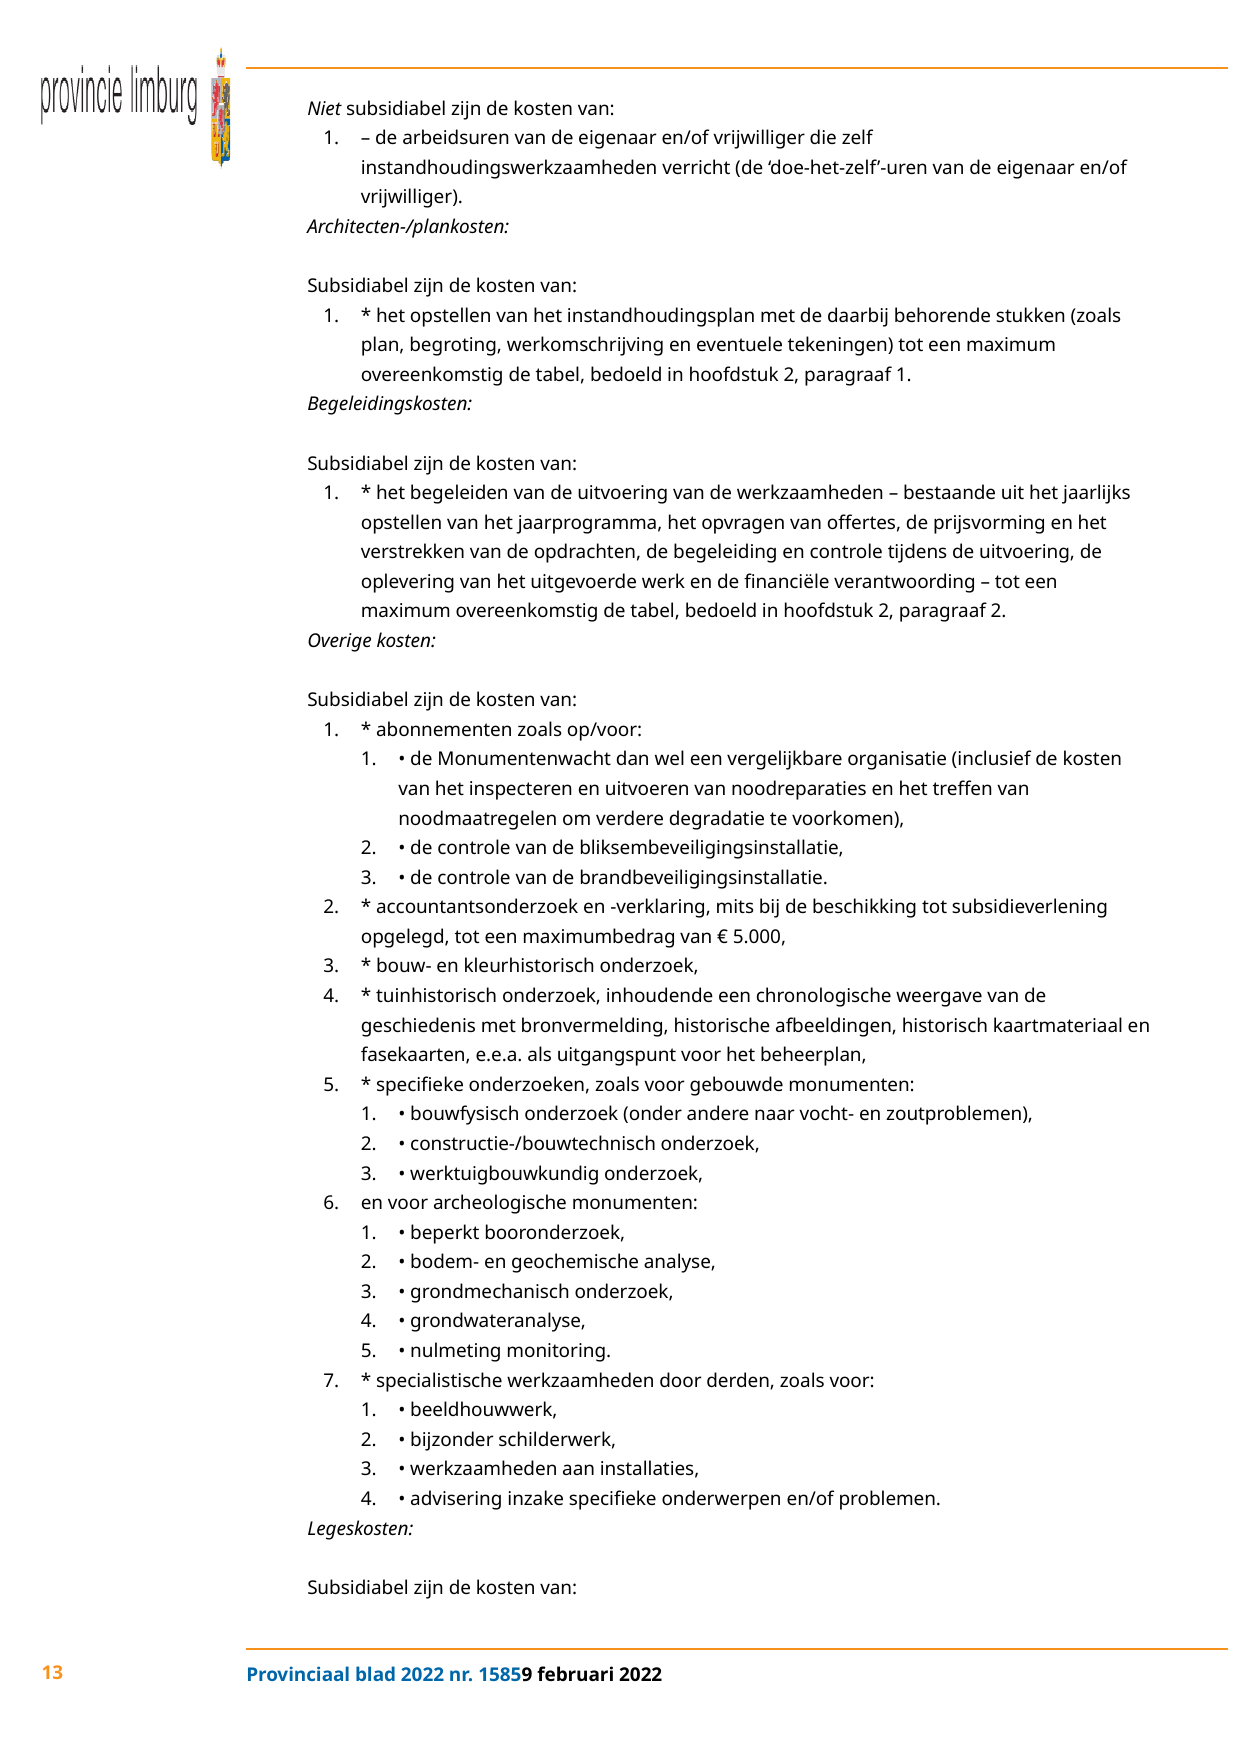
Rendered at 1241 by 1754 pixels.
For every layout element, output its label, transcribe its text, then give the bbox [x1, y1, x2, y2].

list Subsidiabel zijn de kosten van: [248, 1574, 1152, 1600]
list • bijzonder schilderwerk, [361, 1426, 1152, 1452]
list Niet subsidiabel zijn de kosten van: [248, 95, 1152, 121]
list * bouw- en kleurhistorisch onderzoek, [323, 953, 1152, 978]
list * specifieke onderzoeken, zoals voor gebouwde monumenten: [323, 1071, 1152, 1097]
list * het opstellen van het instandhoudingsplan met de daarbij behorende stukken (zoals plan, begroting, werkomschrijving en eventuele tekeningen) tot een maximum overeenkomstig de tabel, bedoeld in hoofdstuk 2, paragraaf 1. [323, 302, 1152, 387]
list • de controle van de brandbeveiligingsinstallatie. [361, 864, 1152, 890]
list Architecten-/plankosten: [248, 213, 1152, 239]
list • beperkt booronderzoek, [361, 1219, 1152, 1245]
list • bodem- en geochemische analyse, [361, 1248, 1152, 1274]
list Overige kosten: [248, 627, 1152, 653]
list Subsidiabel zijn de kosten van: [248, 272, 1152, 298]
list • advisering inzake specifieke onderwerpen en/of problemen. [361, 1485, 1152, 1511]
list • bouwfysisch onderzoek (onder andere naar vocht- en zoutproblemen), [361, 1101, 1152, 1126]
list * tuinhistorisch onderzoek, inhoudende een chronologische weergave van de geschiedenis met bronvermelding, historische afbeeldingen, historisch kaartmateriaal en fasekaarten, e.e.a. als uitgangspunt voor het beheerplan, [323, 982, 1152, 1067]
list Subsidiabel zijn de kosten van: [248, 686, 1152, 712]
list • de controle van de bliksembeveiligingsinstallatie, [361, 834, 1152, 860]
list • werkzaamheden aan installaties, [361, 1456, 1152, 1481]
list * het begeleiden van de uitvoering van de werkzaamheden – bestaande uit het jaarlijks opstellen van het jaarprogramma, het opvragen van offertes, de prijsvorming en het verstrekken van de opdrachten, de begeleiding en controle tijdens de uitvoering, de oplevering van het uitgevoerde werk en de financiële verantwoording – tot een maximum overeenkomstig de tabel, bedoeld in hoofdstuk 2, paragraaf 2. [323, 479, 1152, 623]
list • de Monumentenwacht dan wel een vergelijkbare organisatie (inclusief de kosten van het inspecteren en uitvoeren van noodreparaties en het treffen van noodmaatregelen om verdere degradatie te voorkomen), [361, 746, 1152, 831]
list * accountantsonderzoek en -verklaring, mits bij de beschikking tot subsidieverlening opgelegd, tot een maximumbedrag van € 5.000, [323, 893, 1152, 949]
list • nulmeting monitoring. [361, 1337, 1152, 1363]
picture [41, 47, 231, 172]
list • grondwateranalyse, [361, 1308, 1152, 1333]
list • constructie-/bouwtechnisch onderzoek, [361, 1130, 1152, 1156]
list Begeleidingskosten: [248, 391, 1152, 416]
list • beeldhouwwerk, [361, 1396, 1152, 1422]
list en voor archeologische monumenten: [323, 1189, 1152, 1215]
list – de arbeidsuren van de eigenaar en/of vrijwilliger die zelf instandhoudingswerkzaamheden verricht (de ‘doe-het-zelf’-uren van de eigenaar en/of vrijwilliger). [323, 124, 1152, 209]
list * specialistische werkzaamheden door derden, zoals voor: [323, 1367, 1152, 1393]
list • grondmechanisch onderzoek, [361, 1278, 1152, 1304]
list * abonnementen zoals op/voor: [323, 716, 1152, 742]
list Subsidiabel zijn de kosten van: [248, 450, 1152, 476]
list Legeskosten: [248, 1515, 1152, 1541]
list • werktuigbouwkundig onderzoek, [361, 1160, 1152, 1186]
